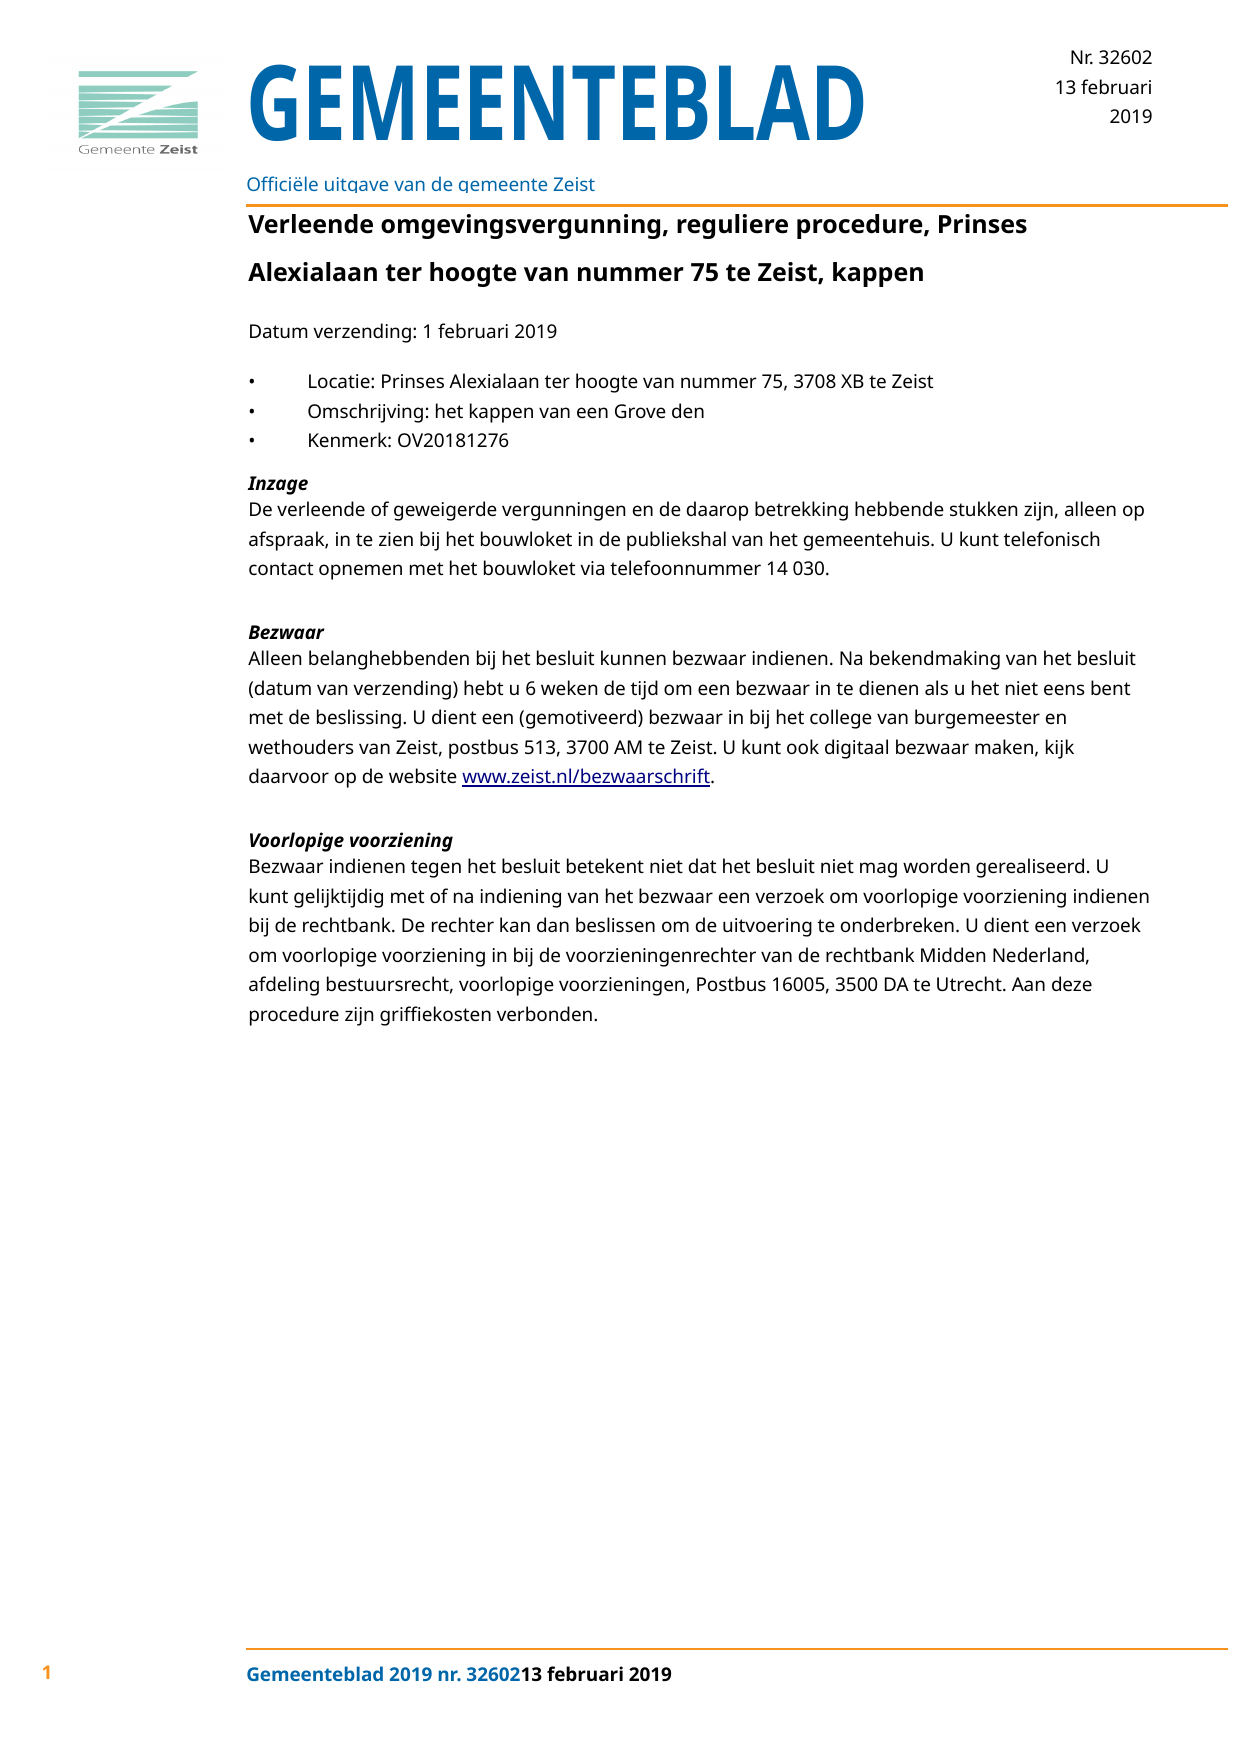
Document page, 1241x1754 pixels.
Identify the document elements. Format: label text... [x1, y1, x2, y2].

list Omschrijving: het kappen van een Grove den [248, 398, 1152, 424]
list Kenmerk: OV20181276 [248, 427, 1152, 453]
picture [41, 47, 231, 172]
text Inzage [248, 471, 1152, 496]
text Datum verzending: 1 februari 2019 [248, 318, 1152, 344]
text De verleende of geweigerde vergunningen en de daarop betrekking hebbende stukken zijn, alleen op afspraak, in te zien bij het bouwloket in de publiekshal van het gemeentehuis. U kunt telefonisch contact opnemen met het bouwloket via telefoonnummer 14 030. [248, 496, 1152, 581]
text Alleen belanghebbenden bij het besluit kunnen bezwaar indienen. Na bekendmaking van het besluit (datum van verzending) hebt u 6 weken de tijd om een bezwaar in te dienen als u het niet eens bent met de beslissing. U dient een (gemotiveerd) bezwaar in bij het college van burgemeester en wethouders van Zeist, postbus 513, 3700 AM te Zeist. U kunt ook digitaal bezwaar maken, kijk daarvoor op de website www.zeist.nl/bezwaarschrift. [248, 645, 1152, 789]
text Voorlopige voorziening [248, 827, 1152, 853]
text Bezwaar [248, 619, 1152, 645]
text Bezwaar indienen tegen het besluit betekent niet dat het besluit niet mag worden gerealiseerd. U kunt gelijktijdig met of na indiening van het bezwaar een verzoek om voorlopige voorziening indienen bij de rechtbank. De rechter kan dan beslissen om de uitvoering te onderbreken. U dient een verzoek om voorlopige voorziening in bij de voorzieningenrechter van de rechtbank Midden Nederland, afdeling bestuursrecht, voorlopige voorzieningen, Postbus 16005, 3500 DA te Utrecht. Aan deze procedure zijn griffiekosten verbonden. [248, 853, 1152, 1027]
text Verleende omgevingsvergunning, reguliere procedure, Prinses Alexialaan ter hoogte van nummer 75 te Zeist, kappen [248, 207, 1152, 288]
list Locatie: Prinses Alexialaan ter hoogte van nummer 75, 3708 XB te Zeist [248, 368, 1152, 394]
